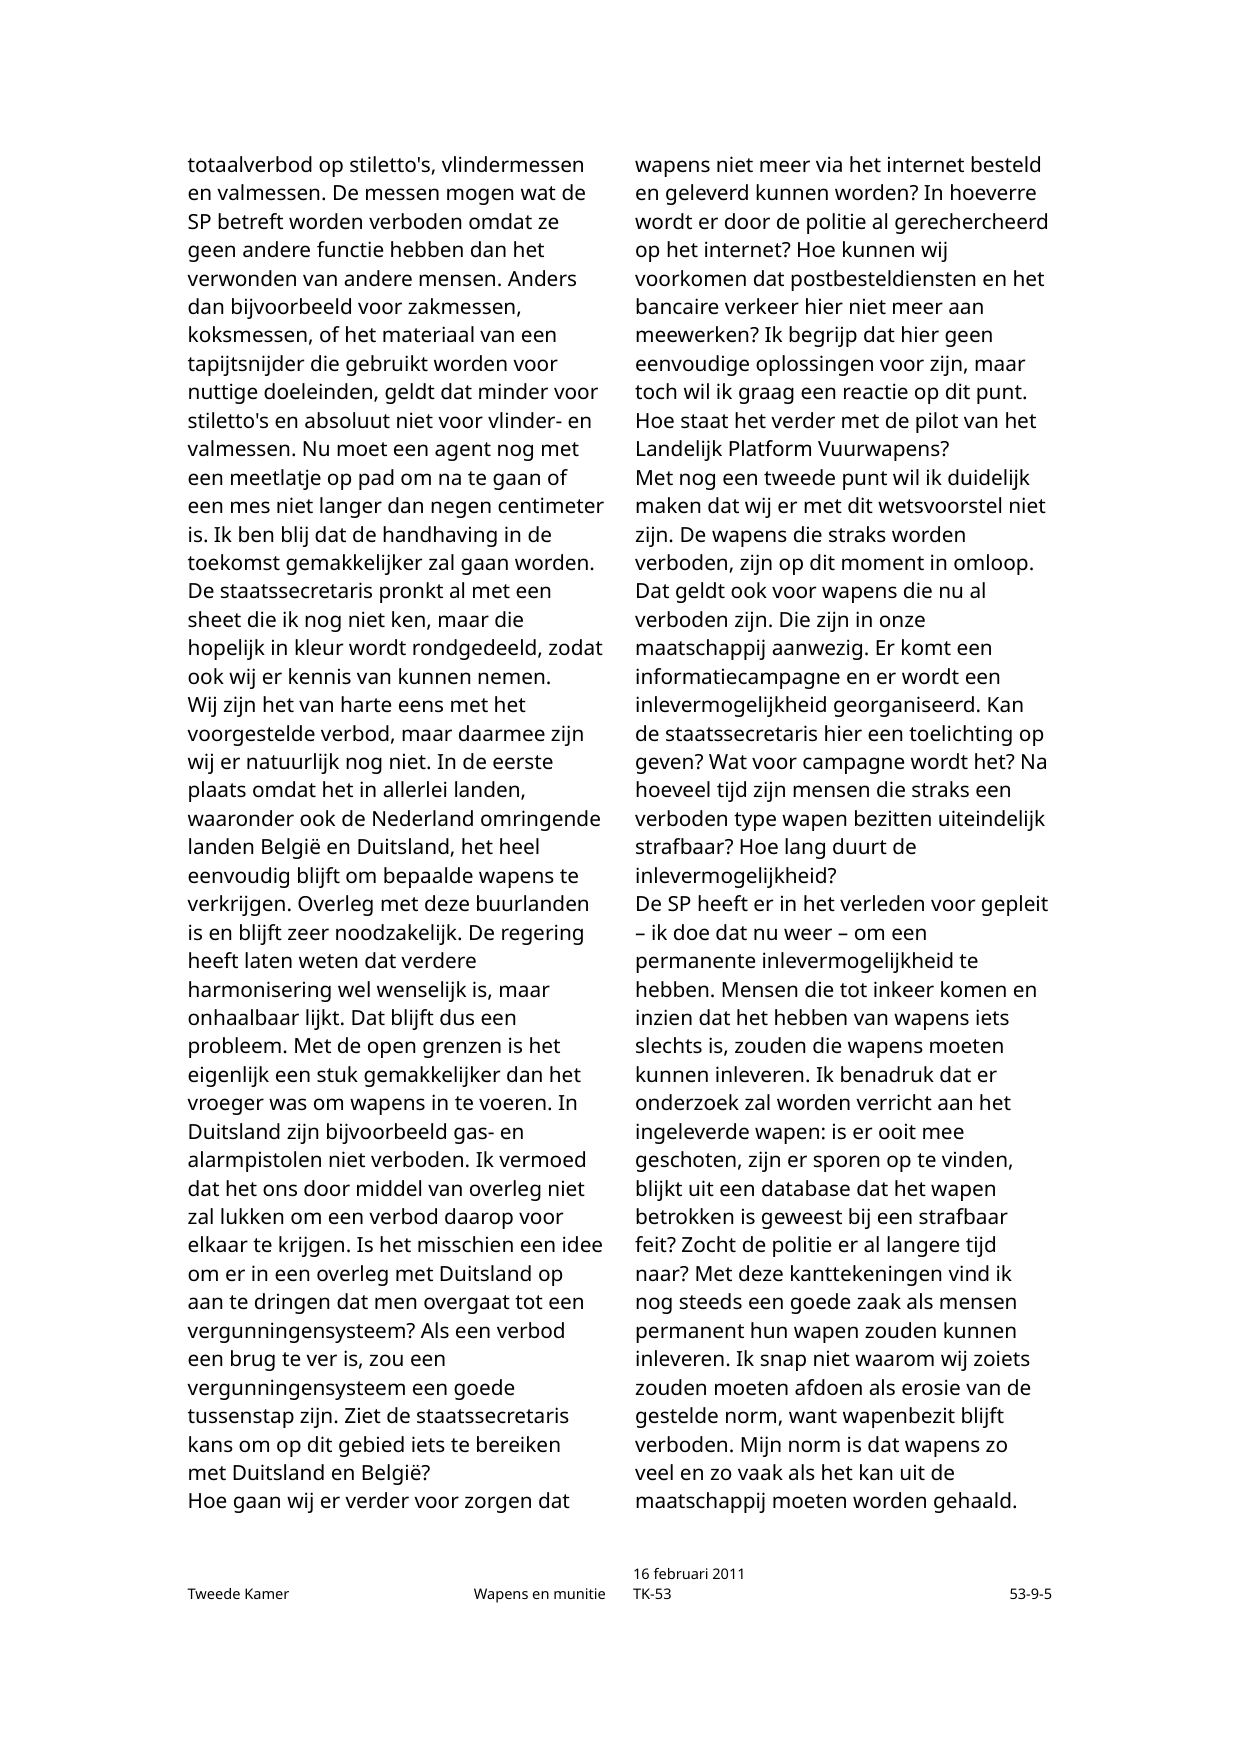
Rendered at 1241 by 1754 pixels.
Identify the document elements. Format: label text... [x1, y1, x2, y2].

text totaalverbod op stiletto's, vlindermessen en valmessen. De messen mogen wat de SP betreft worden verboden omdat ze geen andere functie hebben dan het verwonden van andere mensen. Anders dan bijvoorbeeld voor zakmessen, koksmessen, of het materiaal van een tapijtsnijder die gebruikt worden voor nuttige doeleinden, geldt dat minder voor stiletto's en absoluut niet voor vlinder- en valmessen. Nu moet een agent nog met een meetlatje op pad om na te gaan of een mes niet langer dan negen centimeter is. Ik ben blij dat de handhaving in de toekomst gemakkelijker zal gaan worden. De staatssecretaris pronkt al met een sheet die ik nog niet ken, maar die hopelijk in kleur wordt rondgedeeld, zodat ook wij er kennis van kunnen nemen. [187, 150, 605, 690]
text Hoe gaan wij er verder voor zorgen dat [187, 1487, 605, 1515]
text Met nog een tweede punt wil ik duidelijk maken dat wij er met dit wetsvoorstel niet zijn. De wapens die straks worden verboden, zijn op dit moment in omloop. Dat geldt ook voor wapens die nu al verboden zijn. Die zijn in onze maatschappij aanwezig. Er komt een informatiecampagne en er wordt een inlevermogelijkheid georganiseerd. Kan de staatssecretaris hier een toelichting op geven? Wat voor campagne wordt het? Na hoeveel tijd zijn mensen die straks een verboden type wapen bezitten uiteindelijk strafbaar? Hoe lang duurt de inlevermogelijkheid? [635, 463, 1053, 889]
text Hoe staat het verder met de pilot van het Landelijk Platform Vuurwapens? [635, 406, 1053, 463]
text Wij zijn het van harte eens met het voorgestelde verbod, maar daarmee zijn wij er natuurlijk nog niet. In de eerste plaats omdat het in allerlei landen, waaronder ook de Nederland omringende landen België en Duitsland, het heel eenvoudig blijft om bepaalde wapens te verkrijgen. Overleg met deze buurlanden is en blijft zeer noodzakelijk. De regering heeft laten weten dat verdere harmonisering wel wenselijk is, maar onhaalbaar lijkt. Dat blijft dus een probleem. Met de open grenzen is het eigenlijk een stuk gemakkelijker dan het vroeger was om wapens in te voeren. In Duitsland zijn bijvoorbeeld gas- en alarmpistolen niet verboden. Ik vermoed dat het ons door middel van overleg niet zal lukken om een verbod daarop voor elkaar te krijgen. Is het misschien een idee om er in een overleg met Duitsland op aan te dringen dat men overgaat tot een vergunningensysteem? Als een verbod een brug te ver is, zou een vergunningensysteem een goede tussenstap zijn. Ziet de staatssecretaris kans om op dit gebied iets te bereiken met Duitsland en België? [187, 690, 605, 1487]
text De SP heeft er in het verleden voor gepleit – ik doe dat nu weer – om een permanente inlevermogelijkheid te hebben. Mensen die tot inkeer komen en inzien dat het hebben van wapens iets slechts is, zouden die wapens moeten kunnen inleveren. Ik benadruk dat er onderzoek zal worden verricht aan het ingeleverde wapen: is er ooit mee geschoten, zijn er sporen op te vinden, blijkt uit een database dat het wapen betrokken is geweest bij een strafbaar feit? Zocht de politie er al langere tijd naar? Met deze kanttekeningen vind ik nog steeds een goede zaak als mensen permanent hun wapen zouden kunnen inleveren. Ik snap niet waarom wij zoiets zouden moeten afdoen als erosie van de gestelde norm, want wapenbezit blijft verboden. Mijn norm is dat wapens zo veel en zo vaak als het kan uit de maatschappij moeten worden gehaald. [635, 889, 1053, 1515]
text wapens niet meer via het internet besteld en geleverd kunnen worden? In hoeverre wordt er door de politie al gerechercheerd op het internet? Hoe kunnen wij voorkomen dat postbesteldiensten en het bancaire verkeer hier niet meer aan meewerken? Ik begrijp dat hier geen eenvoudige oplossingen voor zijn, maar toch wil ik graag een reactie op dit punt. [635, 150, 1053, 406]
